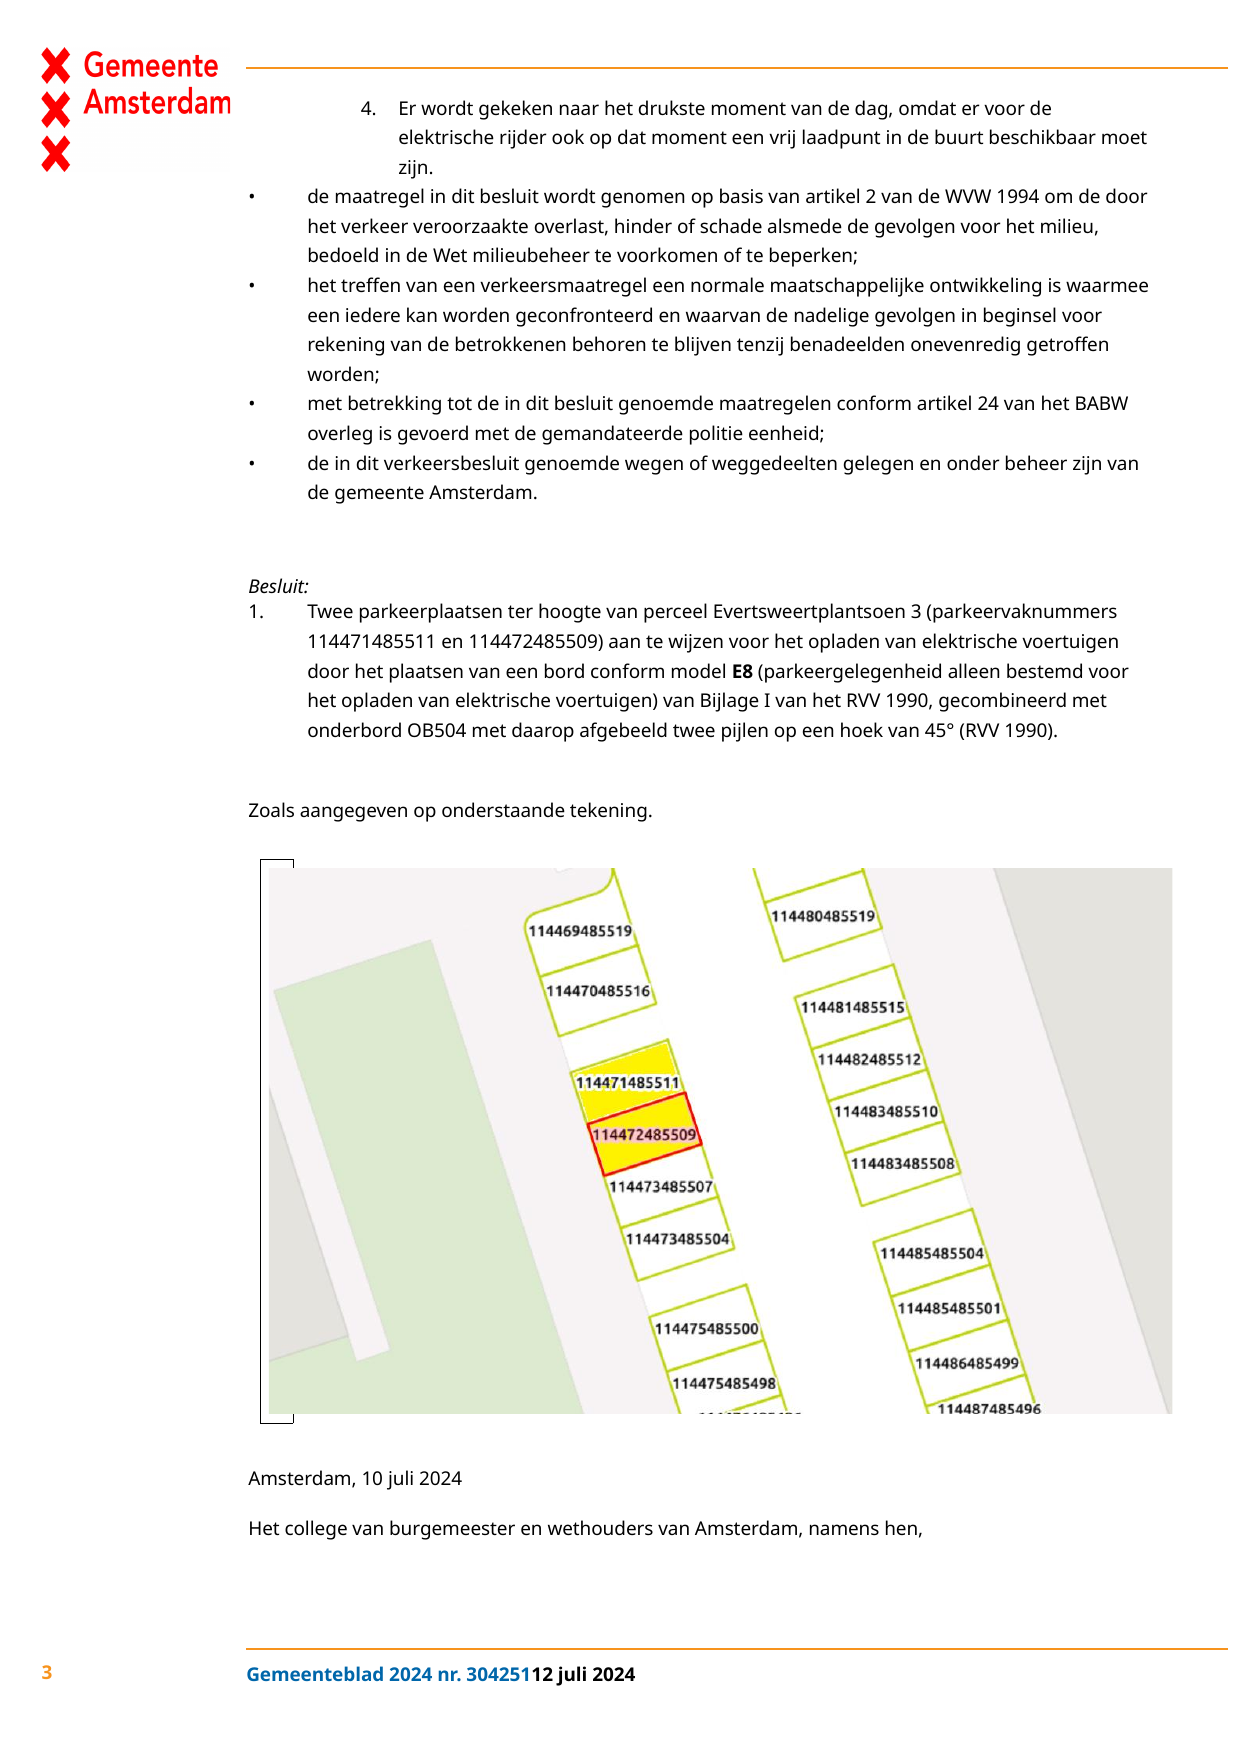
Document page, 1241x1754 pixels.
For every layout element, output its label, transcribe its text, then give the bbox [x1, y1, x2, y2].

text Amsterdam, 10 juli 2024 [248, 1465, 1152, 1491]
list de in dit verkeersbesluit genoemde wegen of weggedeelten gelegen en onder beheer zijn van de gemeente Amsterdam. [248, 450, 1152, 505]
list de maatregel in dit besluit wordt genomen op basis van artikel 2 van de WVW 1994 om de door het verkeer veroorzaakte overlast, hinder of schade alsmede de gevolgen voor het milieu, bedoeld in de Wet milieubeheer te voorkomen of te beperken; [248, 183, 1152, 268]
text Het college van burgemeester en wethouders van Amsterdam, namens hen, [248, 1515, 1152, 1541]
list met betrekking tot de in dit besluit genoemde maatregelen conform artikel 24 van het BABW overleg is gevoerd met de gemandateerde politie eenheid; [248, 391, 1152, 446]
picture [41, 47, 231, 172]
text Besluit: [248, 573, 1152, 599]
text Zoals aangegeven op onderstaande tekening. [248, 797, 1152, 823]
list Er wordt gekeken naar het drukste moment van de dag, omdat er voor de elektrische rijder ook op dat moment een vrij laadpunt in de buurt beschikbaar moet zijn. [361, 95, 1152, 180]
picture [268, 868, 1173, 1414]
list Twee parkeerplaatsen ter hoogte van perceel Evertsweertplantsoen 3 (parkeervaknummers 114471485511 en 114472485509) aan te wijzen voor het opladen van elektrische voertuigen door het plaatsen van een bord conform model E8 (parkeergelegenheid alleen bestemd voor het opladen van elektrische voertuigen) van Bijlage I van het RVV 1990, gecombineerd met onderbord OB504 met daarop afgebeeld twee pijlen op een hoek van 45° (RVV 1990). [248, 599, 1152, 743]
list het treffen van een verkeersmaatregel een normale maatschappelijke ontwikkeling is waarmee een iedere kan worden geconfronteerd en waarvan de nadelige gevolgen in beginsel voor rekening van de betrokkenen behoren te blijven tenzij benadeelden onevenredig getroffen worden; [248, 272, 1152, 387]
